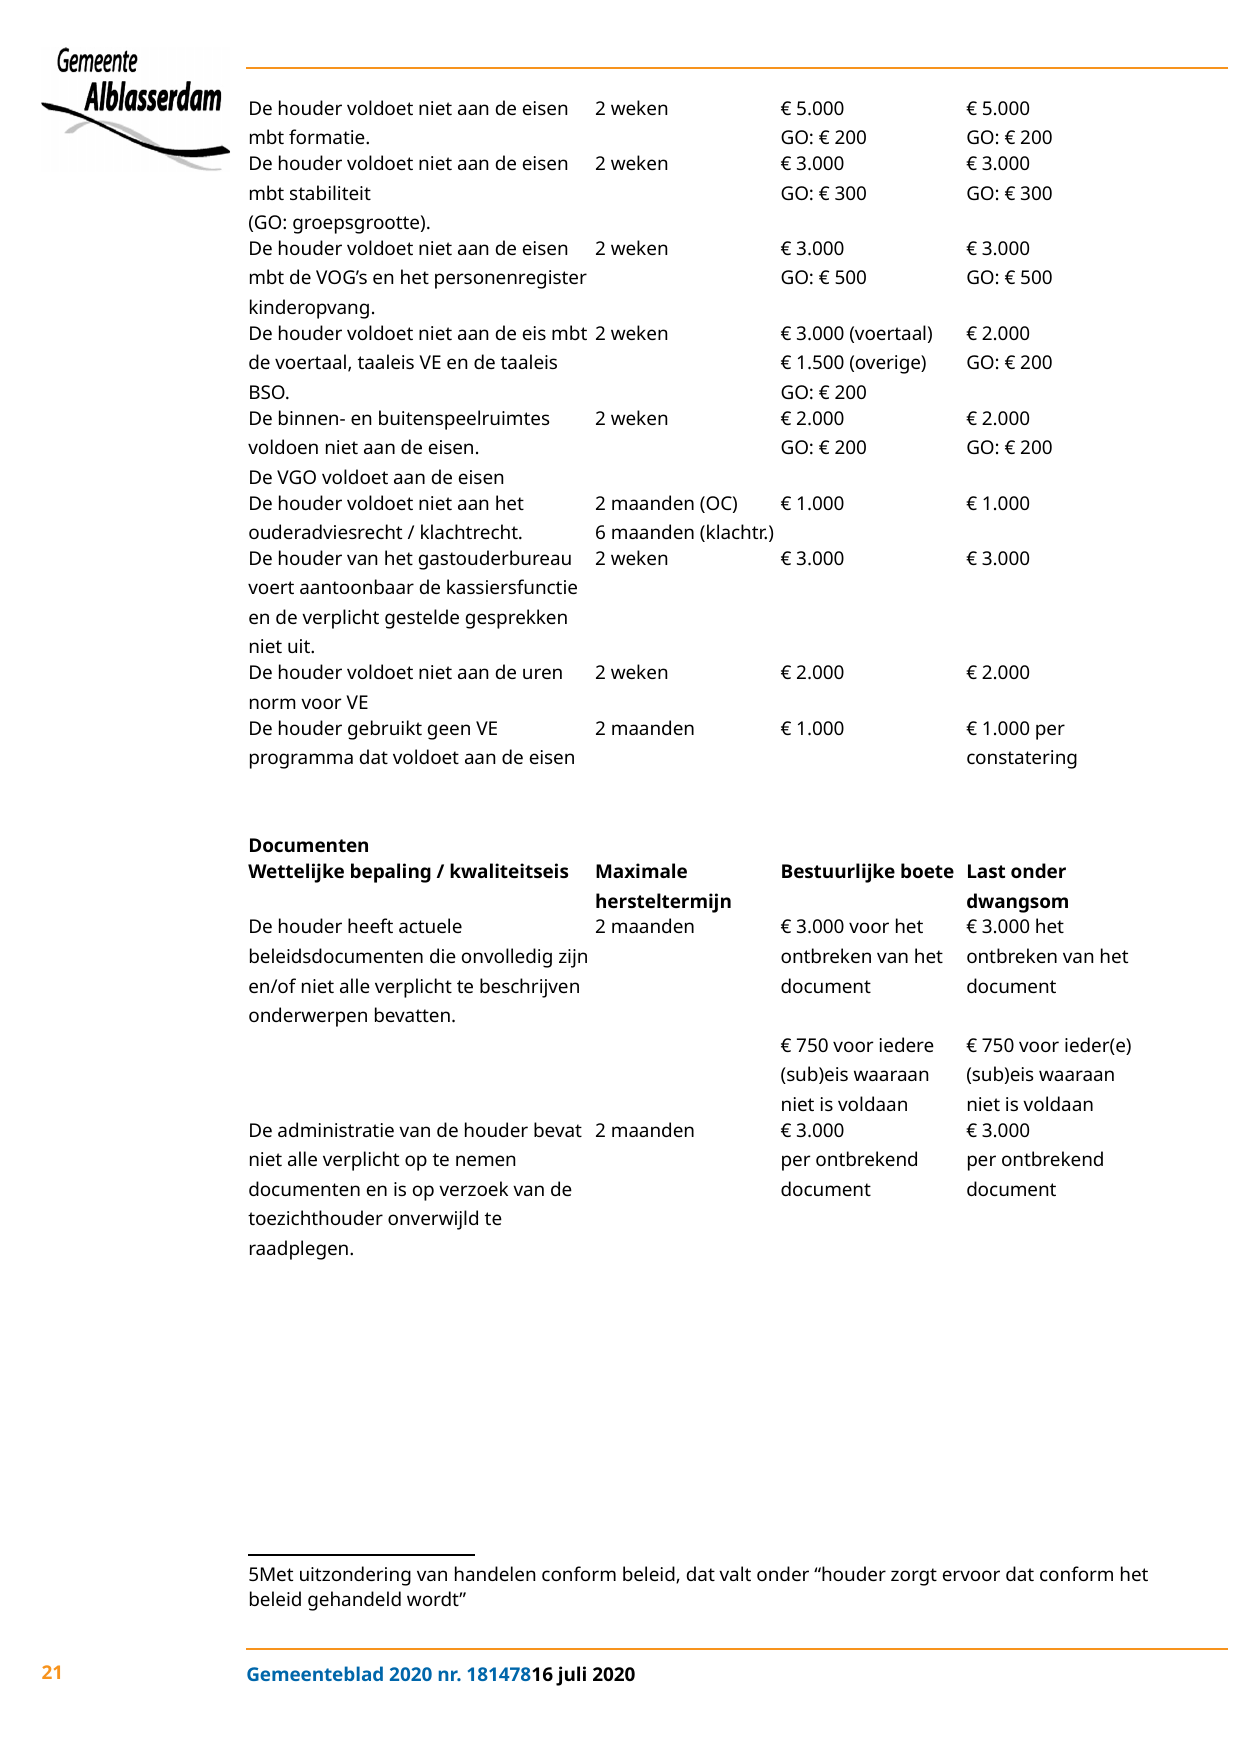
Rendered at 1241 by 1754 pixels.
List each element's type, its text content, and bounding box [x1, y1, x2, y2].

table_cell De houder voldoet niet aan de eisen mbt formatie. [248, 95, 595, 150]
table_cell De binnen- en buitenspeelruimtes voldoen niet aan de eisen. De VGO voldoet aan de eisen [248, 405, 595, 490]
table_cell De houder voldoet niet aan de uren norm voor VE [248, 660, 595, 715]
table_cell 2 weken [595, 95, 780, 150]
table_cell Last onder dwangsom [966, 858, 1152, 914]
table_cell De houder voldoet niet aan de eisen mbt de VOG’s en het personenregister kinderopvang. [248, 235, 595, 320]
table_cell De houder van het gastouderbureau voert aantoonbaar de kassiersfunctie en de verplicht gestelde gesprekken niet uit. [248, 545, 595, 659]
table_cell De houder voldoet niet aan de eis mbt de voertaal, taaleis VE en de taaleis BSO. [248, 320, 595, 405]
table_cell € 3.000 per ontbrekend document [780, 1117, 966, 1261]
table_cell € 2.000 [966, 660, 1152, 715]
table_header Documenten [248, 833, 595, 858]
table_cell € 1.000 [780, 490, 966, 545]
table_cell 2 maanden [595, 715, 780, 770]
table_cell 2 weken [595, 235, 780, 320]
table_cell € 1.000 per constatering [966, 715, 1152, 770]
table_cell De houder gebruikt geen VE programma dat voldoet aan de eisen [248, 715, 595, 770]
table_cell € 3.000 per ontbrekend document [966, 1117, 1152, 1261]
table_cell 2 maanden [595, 914, 780, 1117]
table_cell € 5.000 GO: € 200 [780, 95, 966, 150]
table_header [780, 833, 966, 858]
table_cell € 3.000 [966, 545, 1152, 659]
table_cell De administratie van de houder bevat niet alle verplicht op te nemen documenten en is op verzoek van de toezichthouder onverwijld te raadplegen. [248, 1117, 595, 1261]
table_cell € 5.000 GO: € 200 [966, 95, 1152, 150]
table_cell Bestuurlijke boete [780, 858, 966, 914]
table_cell € 1.000 [966, 490, 1152, 545]
table_header [966, 833, 1152, 858]
table_cell € 3.000 [780, 545, 966, 659]
picture [41, 47, 231, 172]
table_cell € 3.000 het ontbreken van het document € 750 voor ieder(e) (sub)eis waaraan niet is voldaan [966, 914, 1152, 1117]
table_cell € 2.000 [780, 660, 966, 715]
table_cell 2 maanden (OC) 6 maanden (klachtr.) [595, 490, 780, 545]
table_cell € 3.000 (voertaal) € 1.500 (overige) GO: € 200 [780, 320, 966, 405]
table_cell 2 weken [595, 660, 780, 715]
table_cell € 1.000 [780, 715, 966, 770]
table_cell 2 maanden [595, 1117, 780, 1261]
table_cell 2 weken [595, 150, 780, 235]
table_cell De houder voldoet niet aan het ouderadviesrecht / klachtrecht. [248, 490, 595, 545]
table_cell De houder voldoet niet aan de eisen mbt stabiliteit (GO: groepsgrootte). [248, 150, 595, 235]
table_cell 2 weken [595, 320, 780, 405]
table_cell Maximale hersteltermijn [595, 858, 780, 914]
table_cell € 3.000 GO: € 500 [780, 235, 966, 320]
table_cell € 2.000 GO: € 200 [966, 405, 1152, 490]
table_cell 2 weken [595, 405, 780, 490]
table_cell € 2.000 GO: € 200 [966, 320, 1152, 405]
table_header [595, 833, 780, 858]
table_cell € 2.000 GO: € 200 [780, 405, 966, 490]
table_cell € 3.000 GO: € 300 [966, 150, 1152, 235]
table_cell € 3.000 voor het ontbreken van het document € 750 voor iedere (sub)eis waaraan niet is voldaan [780, 914, 966, 1117]
table_cell 2 weken [595, 545, 780, 659]
table_cell De houder heeft actuele beleidsdocumenten die onvolledig zijn en/of niet alle verplicht te beschrijven onderwerpen bevatten. [248, 914, 595, 1117]
table_cell € 3.000 GO: € 500 [966, 235, 1152, 320]
table_cell Wettelijke bepaling / kwaliteitseis [248, 858, 595, 914]
table_cell € 3.000 GO: € 300 [780, 150, 966, 235]
